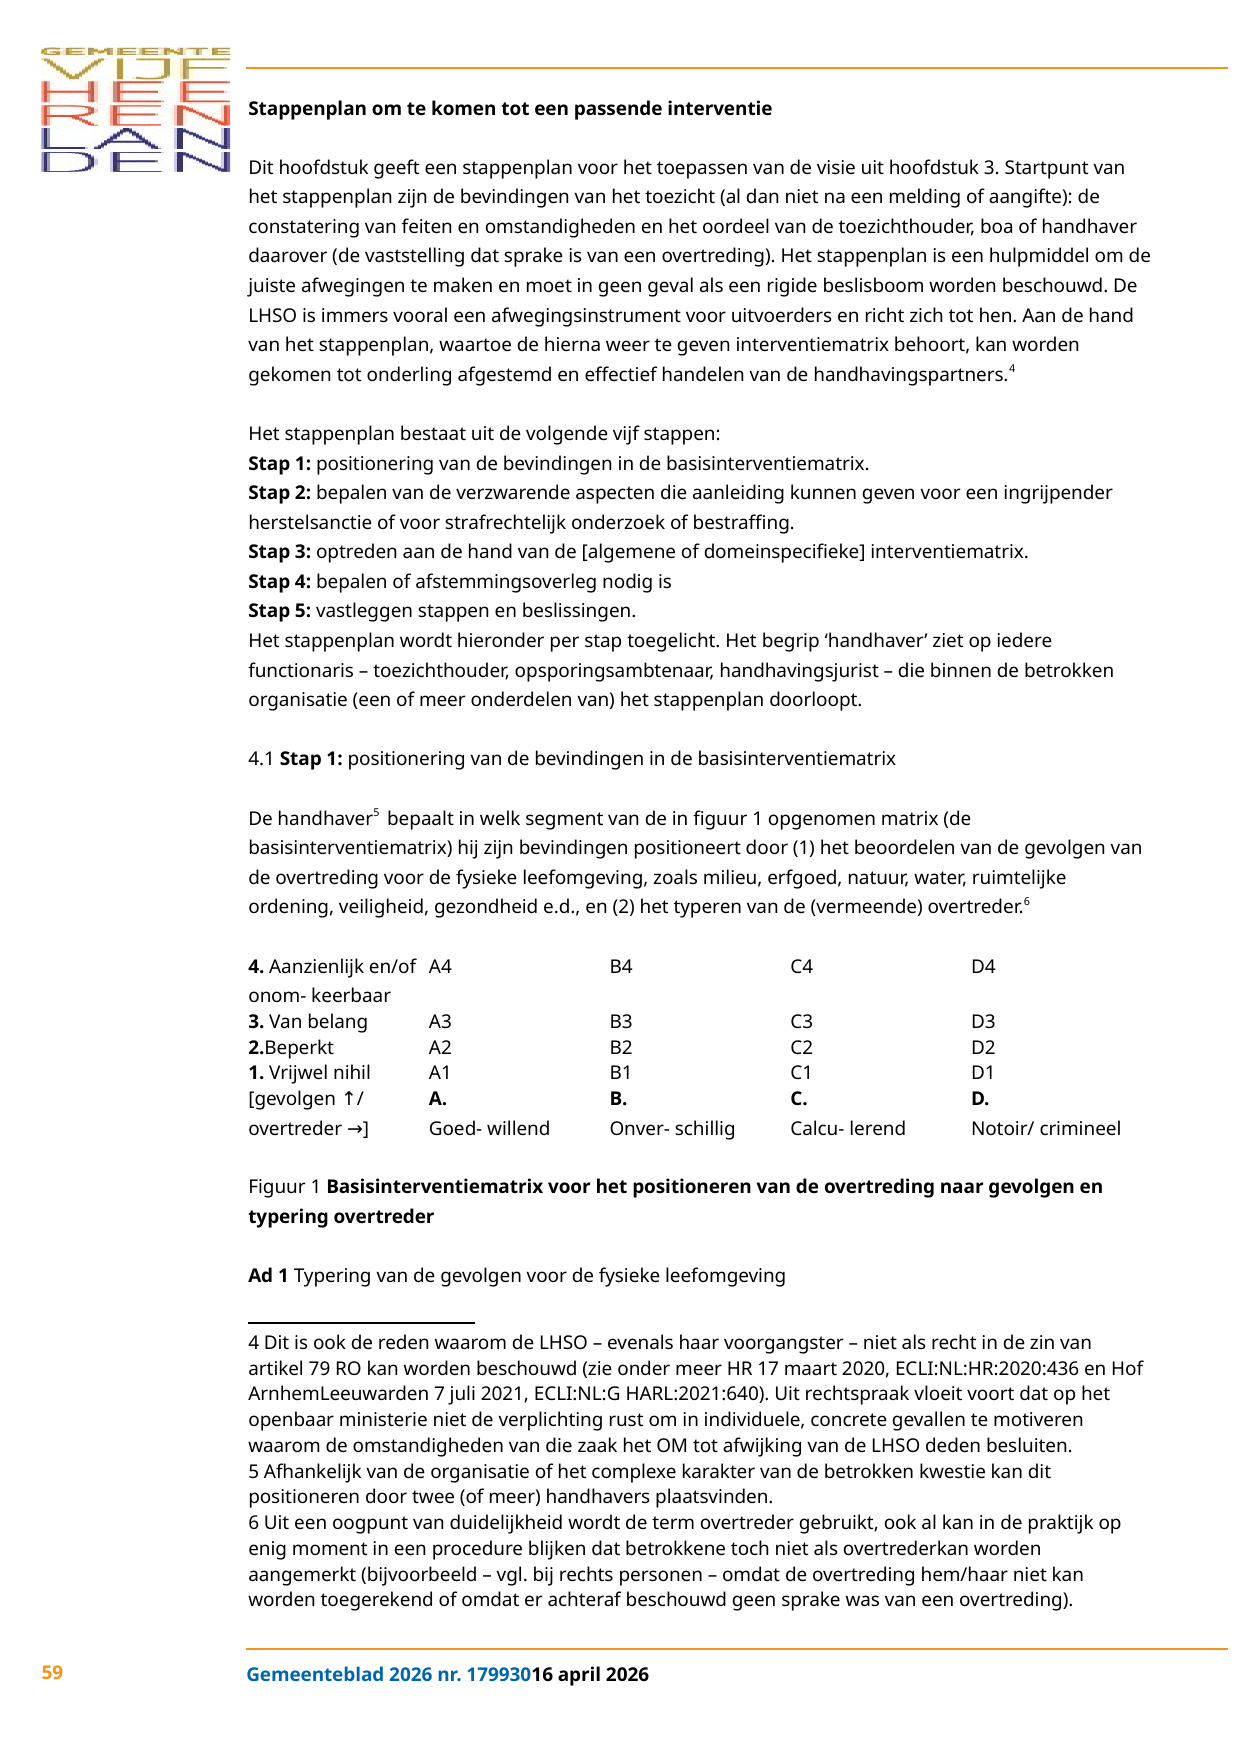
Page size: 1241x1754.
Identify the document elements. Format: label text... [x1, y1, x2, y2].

table_header B4 [609, 953, 790, 1008]
table_cell 3. Van belang [248, 1008, 429, 1034]
table_header C4 [790, 953, 971, 1008]
table_cell D1 [971, 1060, 1152, 1085]
text Afhankelijk van de organisatie of het complexe karakter van de betrokken kwestie kan dit positioneren door twee (of meer) handhavers plaatsvinden. [248, 1458, 1152, 1509]
text Stap 4: bepalen of afstemmingsoverleg nodig is [248, 568, 1152, 594]
table_cell A. Goed- willend [429, 1085, 609, 1141]
table_cell A1 [429, 1060, 609, 1085]
text Figuur 1 Basisinterventiematrix voor het positioneren van de overtreding naar gevolgen en typering overtreder [248, 1173, 1152, 1229]
table_cell 1. Vrijwel nihil [248, 1060, 429, 1085]
text Het stappenplan wordt hieronder per stap toegelicht. Het begrip ‘handhaver’ ziet op iedere functionaris – toezichthouder, opsporingsambtenaar, handhavingsjurist – die binnen de betrokken organisatie (een of meer onderdelen van) het stappenplan doorloopt. [248, 627, 1152, 712]
text Stap 1: positionering van de bevindingen in de basisinterventiematrix. [248, 450, 1152, 476]
table_cell B2 [609, 1034, 790, 1059]
text Dit hoofdstuk geeft een stappenplan voor het toepassen van de visie uit hoofdstuk 3. Startpunt van het stappenplan zijn de bevindingen van het toezicht (al dan niet na een melding of aangifte): de constatering van feiten en omstandigheden en het oordeel van de toezichthouder, boa of handhaver daarover (de vaststelling dat sprake is van een overtreding). Het stappenplan is een hulpmiddel om de juiste afwegingen te maken en moet in geen geval als een rigide beslisboom worden beschouwd. De LHSO is immers vooral een afwegingsinstrument voor uitvoerders en richt zich tot hen. Aan de hand van het stappenplan, waartoe de hierna weer te geven interventiematrix behoort, kan worden gekomen tot onderling afgestemd en effectief handelen van de handhavingspartners. [248, 154, 1152, 387]
table_header D4 [971, 953, 1152, 1008]
table_cell [gevolgen ↑/ overtreder →] [248, 1085, 429, 1141]
table_cell B. Onver- schillig [609, 1085, 790, 1141]
text Uit een oogpunt van duidelijkheid wordt de term overtreder gebruikt, ook al kan in de praktijk op enig moment in een procedure blijken dat betrokkene toch niet als overtrederkan worden aangemerkt (bijvoorbeeld – vgl. bij rechts­ personen – omdat de overtreding hem/haar niet kan worden toegerekend of omdat er achteraf beschouwd geen sprake was van een overtreding). [248, 1509, 1152, 1612]
table_cell C2 [790, 1034, 971, 1059]
text Dit is ook de reden waarom de LHSO – evenals haar voorgangster – niet als recht in de zin van artikel 79 RO kan worden beschouwd (zie onder meer HR 17 maart 2020, ECLI:NL:HR:2020:436 en Hof Arnhem­Leeuwarden 7 juli 2021, ECLI:NL:G­ HARL:2021:640). Uit rechtspraak vloeit voort dat op het openbaar ministerie niet de verplichting rust om in individuele, concrete gevallen te motiveren waarom de omstandigheden van die zaak het OM tot afwijking van de LHSO deden besluiten. [248, 1329, 1152, 1458]
table_cell D2 [971, 1034, 1152, 1059]
text 4.1 Stap 1: positionering van de bevindingen in de basisinterventiematrix [248, 746, 1152, 771]
text Stap 2: bepalen van de verzwarende aspecten die aanleiding kunnen geven voor een ingrijpender herstelsanctie of voor strafrechtelijk onderzoek of bestraffing. [248, 479, 1152, 535]
text Ad 1 Typering van de gevolgen voor de fysieke leefomgeving [248, 1262, 1152, 1288]
text De handhaver bepaalt in welk segment van de in figuur 1 opgenomen matrix (de basisinterventiematrix) hij zijn bevindingen positioneert door (1) het beoordelen van de gevolgen van de overtreding voor de fysieke leefomgeving, zoals milieu, erfgoed, natuur, water, ruimtelijke ordening, veiligheid, gezondheid e.d., en (2) het typeren van de (vermeende) overtreder. [248, 805, 1152, 919]
table_cell A3 [429, 1008, 609, 1034]
text Stap 3: optreden aan de hand van de [algemene of domeinspecifieke] interventiematrix. [248, 538, 1152, 564]
text Het stappenplan bestaat uit de volgende vijf stappen: [248, 420, 1152, 446]
table_cell D. Notoir/ crimineel [971, 1085, 1152, 1141]
table_cell B3 [609, 1008, 790, 1034]
table_cell 2.Beperkt [248, 1034, 429, 1059]
table_cell B1 [609, 1060, 790, 1085]
table_header A4 [429, 953, 609, 1008]
table_cell D3 [971, 1008, 1152, 1034]
text Stappenplan om te komen tot een passende interventie [248, 95, 1152, 121]
table_header 4. Aanzienlijk en/of onom- keerbaar [248, 953, 429, 1008]
text Stap 5: vastleggen stappen en beslissingen. [248, 598, 1152, 623]
table_cell C1 [790, 1060, 971, 1085]
picture [41, 47, 231, 172]
table_cell A2 [429, 1034, 609, 1059]
table_cell C. Calcu- lerend [790, 1085, 971, 1141]
table_cell C3 [790, 1008, 971, 1034]
